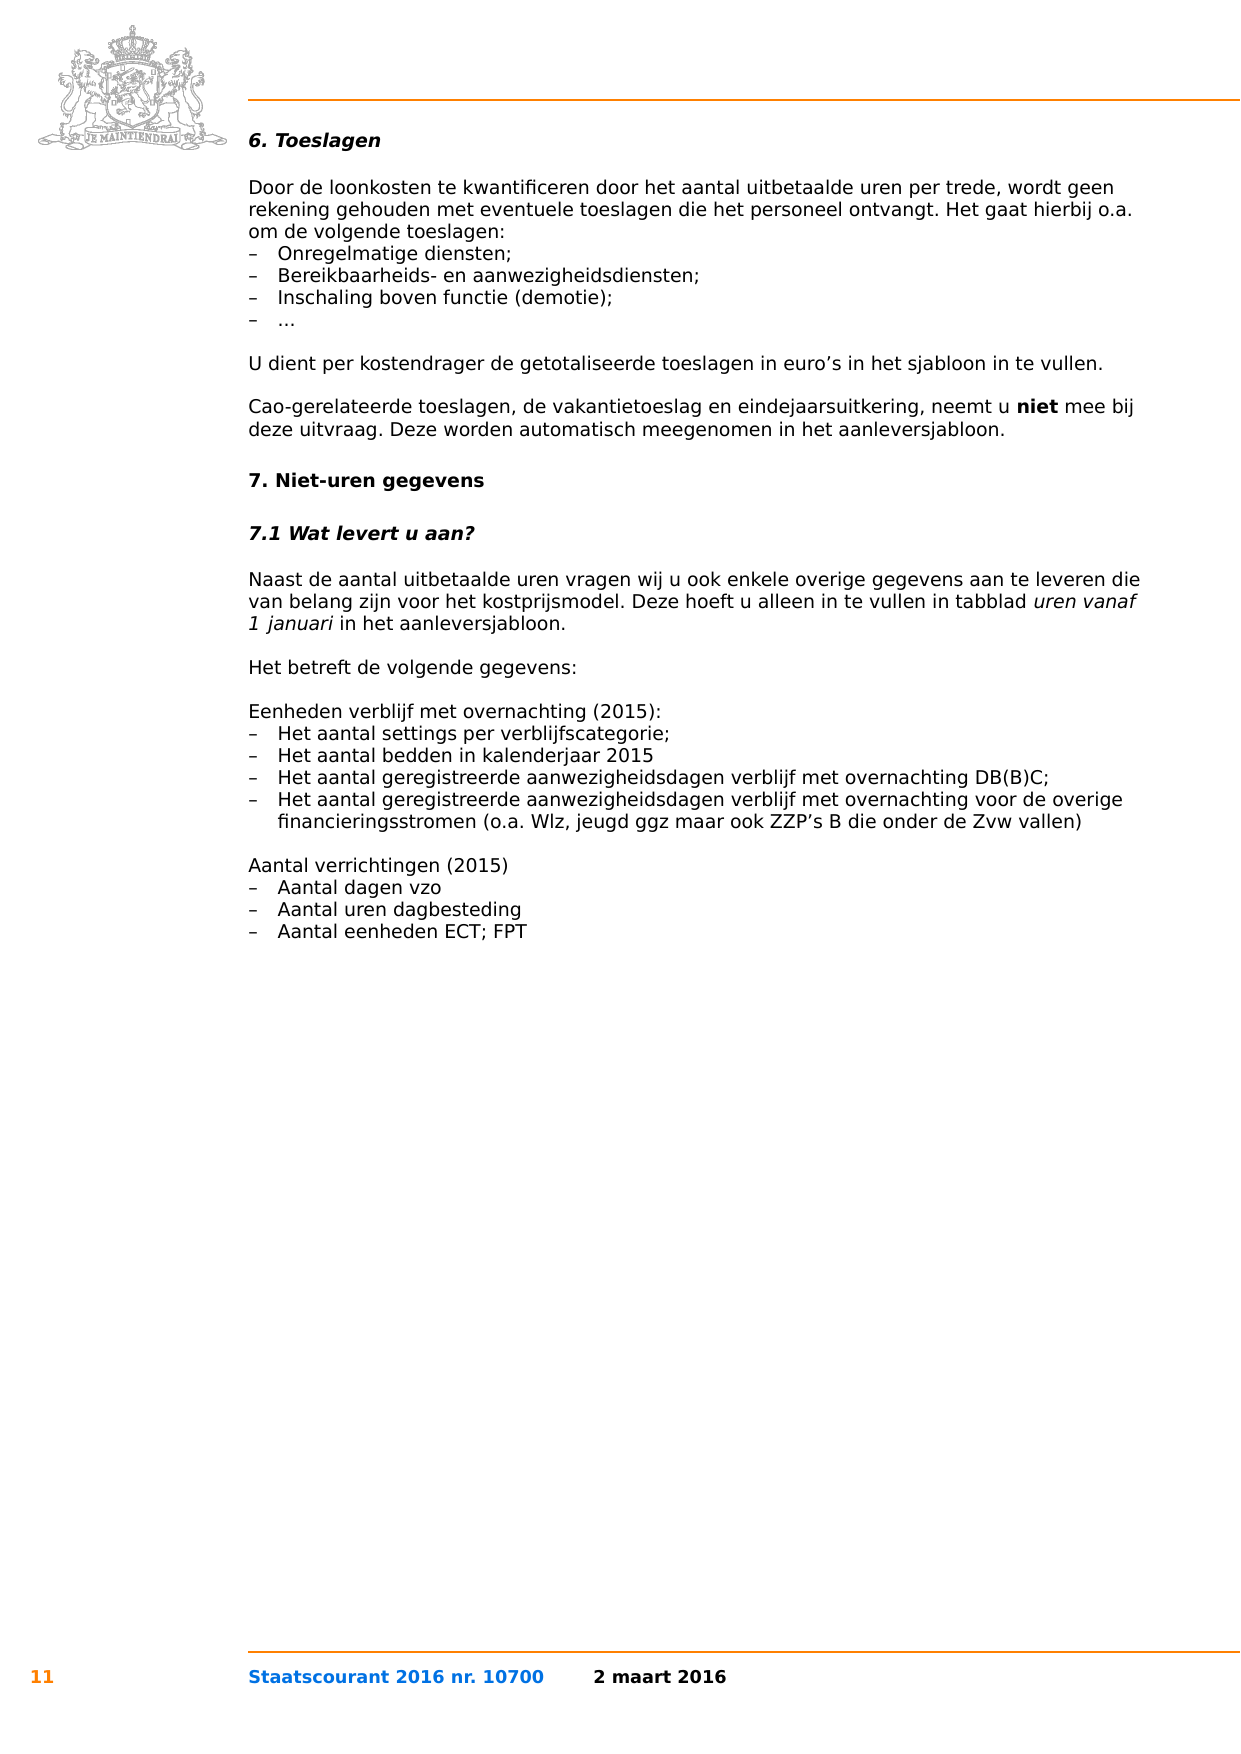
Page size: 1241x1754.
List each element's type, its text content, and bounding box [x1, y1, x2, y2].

subtitle 7. Niet-uren gegevens [248, 470, 1163, 492]
subtitle 6. Toeslagen [248, 130, 1163, 152]
text Aantal verrichtingen (2015) [248, 855, 1163, 877]
text – Het aantal geregistreerde aanwezigheidsdagen verblijf met overnachting voor de overige financieringsstromen (o.a. Wlz, jeugd ggz maar ook ZZP’s B die onder de Zvw vallen) [248, 789, 1163, 833]
text – ... [248, 309, 1163, 331]
text – Aantal eenheden ECT; FPT [248, 921, 1163, 943]
text – Bereikbaarheids- en aanwezigheidsdiensten; [248, 265, 1163, 287]
text Door de loonkosten te kwantificeren door het aantal uitbetaalde uren per trede, wordt geen rekening gehouden met eventuele toeslagen die het personeel ontvangt. Het gaat hierbij o.a. om de volgende toeslagen: [248, 177, 1163, 243]
text Het betreft de volgende gegevens: [248, 657, 1163, 679]
text Cao-gerelateerde toeslagen, de vakantietoeslag en eindejaarsuitkering, neemt u niet mee bij deze uitvraag. Deze worden automatisch meegenomen in het aanleversjabloon. [248, 396, 1163, 440]
subtitle 7.1 Wat levert u aan? [248, 522, 1163, 544]
text Eenheden verblijf met overnachting (2015): [248, 701, 1163, 723]
text – Het aantal geregistreerde aanwezigheidsdagen verblijf met overnachting DB(B)C; [248, 767, 1163, 789]
text – Aantal uren dagbesteding [248, 899, 1163, 921]
text – Aantal dagen vzo [248, 877, 1163, 899]
text – Het aantal bedden in kalenderjaar 2015 [248, 745, 1163, 767]
text – Onregelmatige diensten; [248, 243, 1163, 265]
picture [38, 25, 227, 150]
text – Inschaling boven functie (demotie); [248, 287, 1163, 309]
text U dient per kostendrager de getotaliseerde toeslagen in euro’s in het sjabloon in te vullen. [248, 353, 1163, 374]
text Naast de aantal uitbetaalde uren vragen wij u ook enkele overige gegevens aan te leveren die van belang zijn voor het kostprijsmodel. Deze hoeft u alleen in te vullen in tabblad uren vanaf 1 januari in het aanleversjabloon. [248, 569, 1163, 635]
text – Het aantal settings per verblijfscategorie; [248, 723, 1163, 745]
